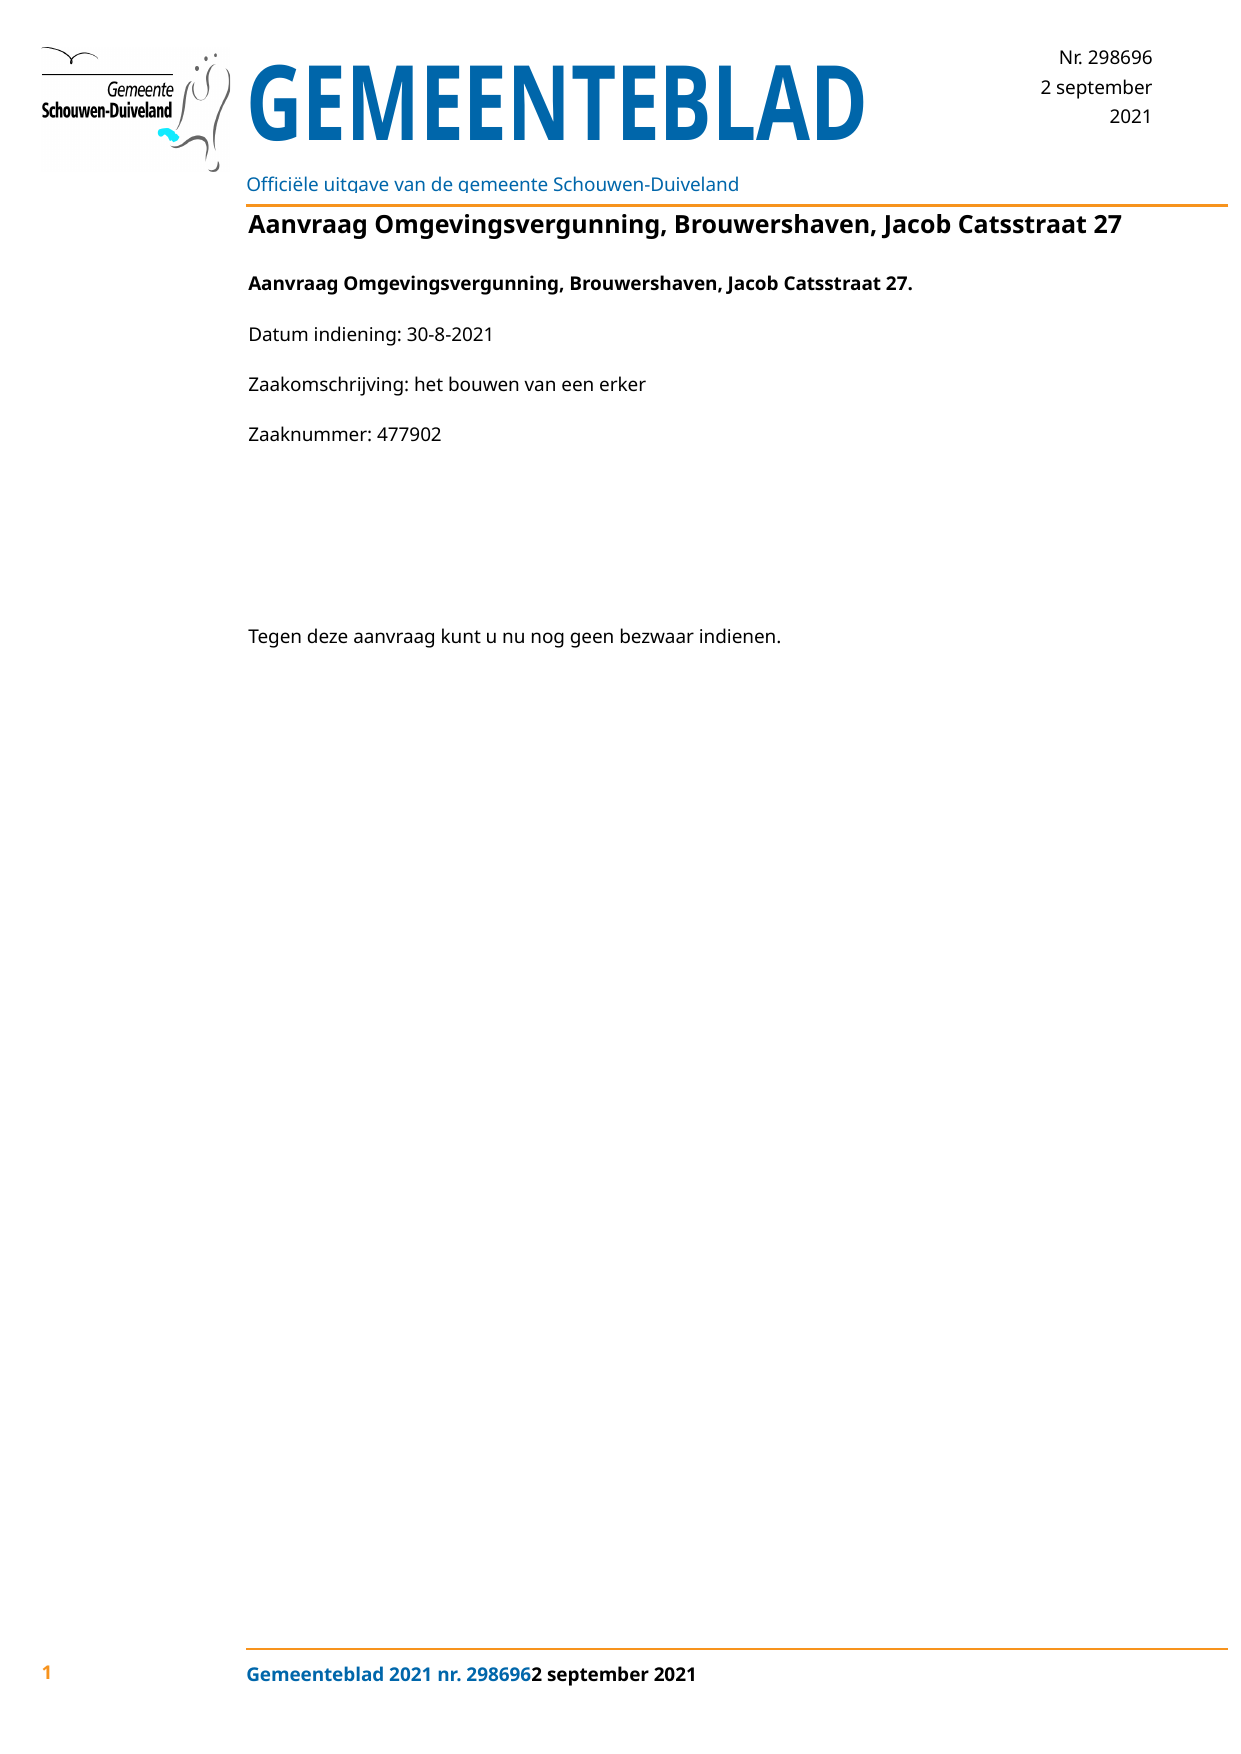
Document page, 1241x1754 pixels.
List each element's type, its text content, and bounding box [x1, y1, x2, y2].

picture [41, 47, 231, 172]
text Zaakomschrijving: het bouwen van een erker [248, 371, 1152, 397]
text Aanvraag Omgevingsvergunning, Brouwershaven, Jacob Catsstraat 27. [248, 270, 1152, 296]
text Tegen deze aanvraag kunt u nu nog geen bezwaar indienen. [248, 623, 1152, 649]
text Zaaknummer: 477902 [248, 422, 1152, 447]
text Aanvraag Omgevingsvergunning, Brouwershaven, Jacob Catsstraat 27 [248, 207, 1152, 241]
text Datum indiening: 30-8-2021 [248, 321, 1152, 346]
